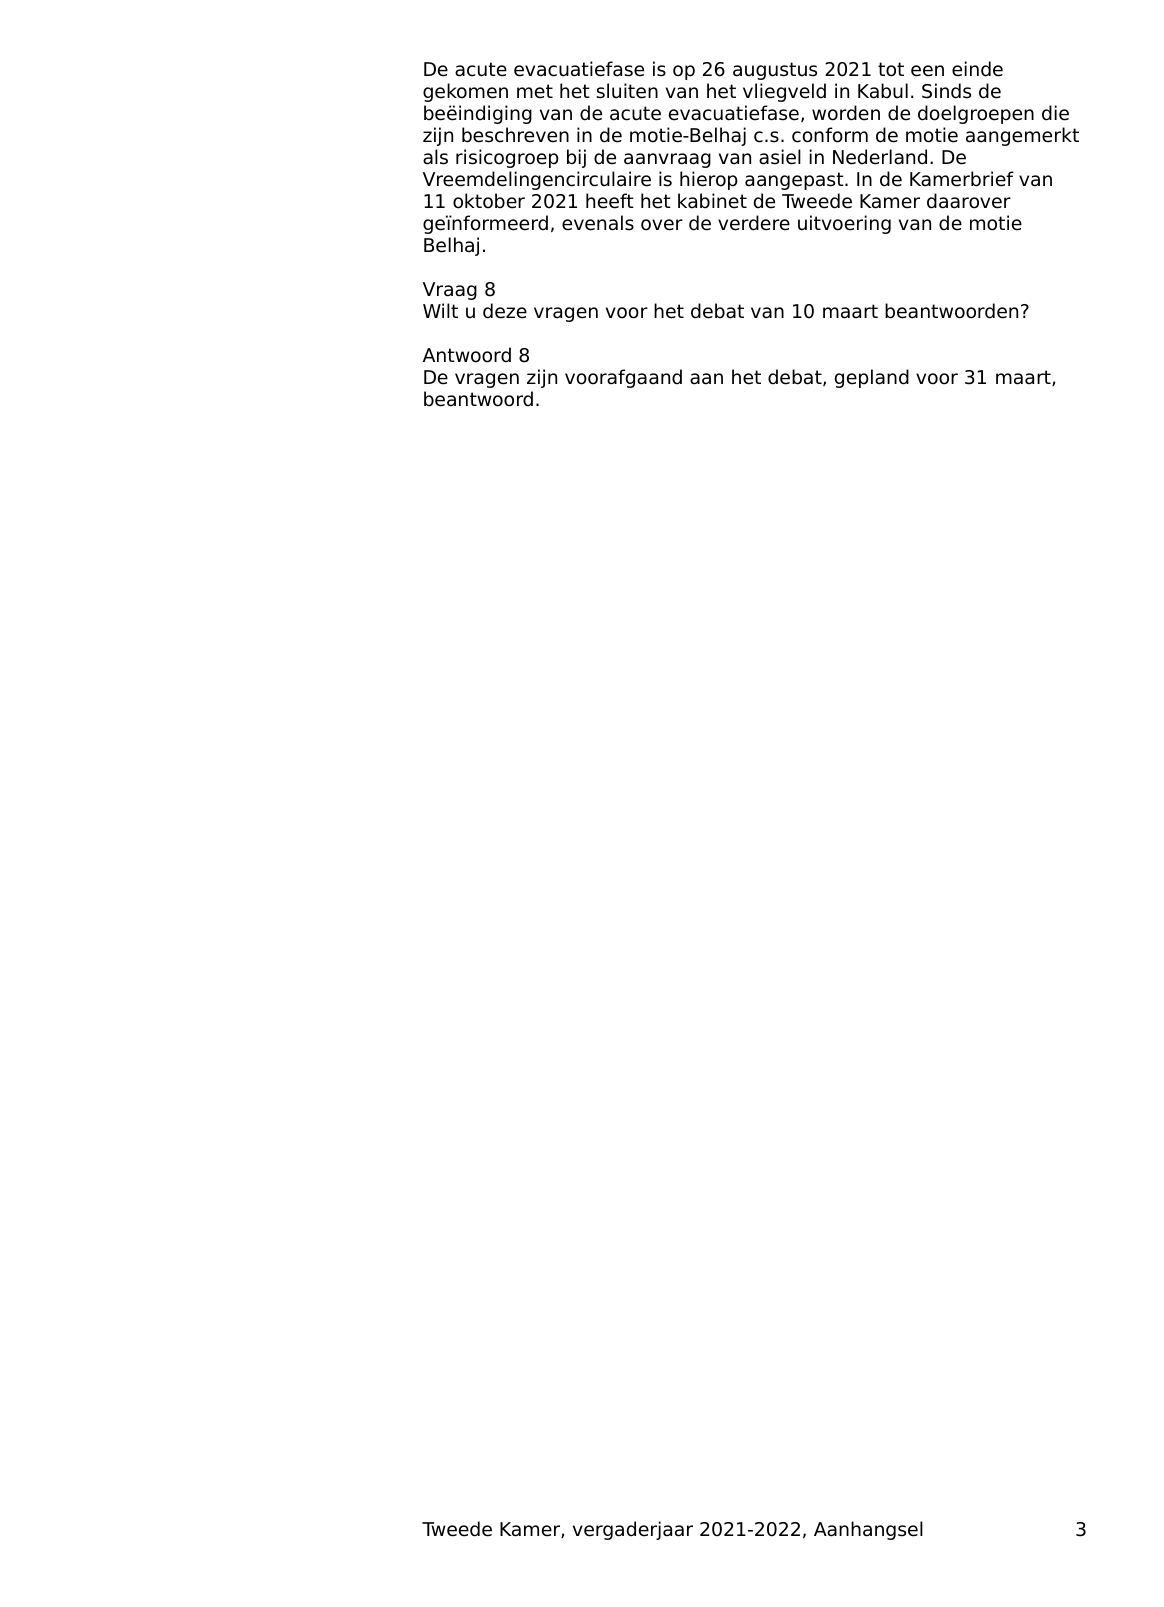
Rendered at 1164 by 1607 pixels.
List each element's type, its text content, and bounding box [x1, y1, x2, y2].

text De acute evacuatiefase is op 26 augustus 2021 tot een einde gekomen met het sluiten van het vliegveld in Kabul. Sinds de beëindiging van de acute evacuatiefase, worden de doelgroepen die zijn beschreven in de motie-Belhaj c.s. conform de motie aangemerkt als risicogroep bij de aanvraag van asiel in Nederland. De Vreemdelingencirculaire is hierop aangepast. In de Kamerbrief van 11 oktober 2021 heeft het kabinet de Tweede Kamer daarover geïnformeerd, evenals over de verdere uitvoering van de motie Belhaj. [422, 59, 1087, 257]
text Vraag 8 [422, 279, 1087, 301]
text Wilt u deze vragen voor het debat van 10 maart beantwoorden? [422, 301, 1087, 323]
text Antwoord 8 [422, 345, 1087, 367]
text De vragen zijn voorafgaand aan het debat, gepland voor 31 maart, beantwoord. [422, 367, 1087, 411]
